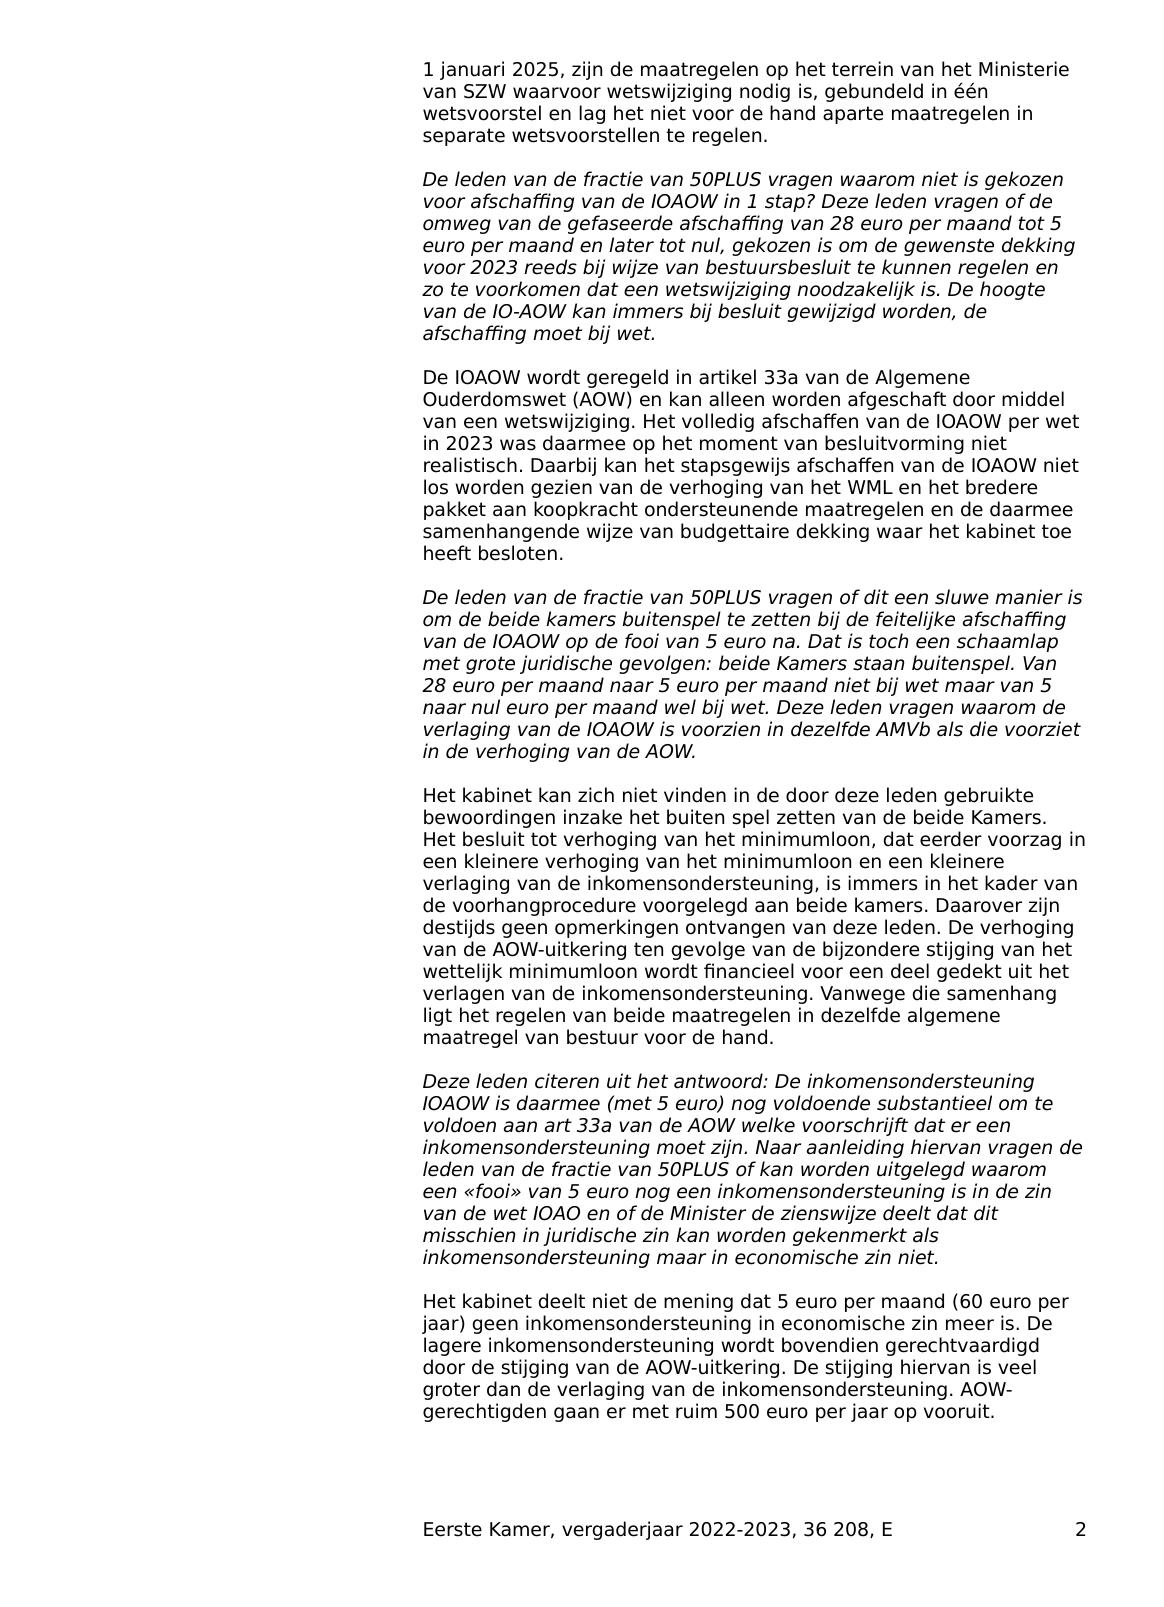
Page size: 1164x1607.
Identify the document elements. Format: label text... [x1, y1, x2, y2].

text Het kabinet deelt niet de mening dat 5 euro per maand (60 euro per jaar) geen inkomensondersteuning in economische zin meer is. De lagere inkomensondersteuning wordt bovendien gerechtvaardigd door de stijging van de AOW-uitkering. De stijging hiervan is veel groter dan de verlaging van de inkomensondersteuning. AOW-gerechtigden gaan er met ruim 500 euro per jaar op vooruit. [422, 1291, 1087, 1423]
text De IOAOW wordt geregeld in artikel 33a van de Algemene Ouderdomswet (AOW) en kan alleen worden afgeschaft door middel van een wetswijziging. Het volledig afschaffen van de IOAOW per wet in 2023 was daarmee op het moment van besluitvorming niet realistisch. Daarbij kan het stapsgewijs afschaffen van de IOAOW niet los worden gezien van de verhoging van het WML en het bredere pakket aan koopkracht ondersteunende maatregelen en de daarmee samenhangende wijze van budgettaire dekking waar het kabinet toe heeft besloten. [422, 367, 1087, 565]
text De leden van de fractie van 50PLUS vragen of dit een sluwe manier is om de beide kamers buitenspel te zetten bij de feitelijke afschaffing van de IOAOW op de fooi van 5 euro na. Dat is toch een schaamlap met grote juridische gevolgen: beide Kamers staan buitenspel. Van 28 euro per maand naar 5 euro per maand niet bij wet maar van 5 naar nul euro per maand wel bij wet. Deze leden vragen waarom de verlaging van de IOAOW is voorzien in dezelfde AMVb als die voorziet in de verhoging van de AOW. [422, 587, 1087, 763]
text Het kabinet kan zich niet vinden in de door deze leden gebruikte bewoordingen inzake het buiten spel zetten van de beide Kamers. Het besluit tot verhoging van het minimumloon, dat eerder voorzag in een kleinere verhoging van het minimumloon en een kleinere verlaging van de inkomensondersteuning, is immers in het kader van de voorhangprocedure voorgelegd aan beide kamers. Daarover zijn destijds geen opmerkingen ontvangen van deze leden. De verhoging van de AOW-uitkering ten gevolge van de bijzondere stijging van het wettelijk minimumloon wordt financieel voor een deel gedekt uit het verlagen van de inkomensondersteuning. Vanwege die samenhang ligt het regelen van beide maatregelen in dezelfde algemene maatregel van bestuur voor de hand. [422, 785, 1087, 1049]
text 1 januari 2025, zijn de maatregelen op het terrein van het Ministerie van SZW waarvoor wetswijziging nodig is, gebundeld in één wetsvoorstel en lag het niet voor de hand aparte maatregelen in separate wetsvoorstellen te regelen. [422, 59, 1087, 147]
text De leden van de fractie van 50PLUS vragen waarom niet is gekozen voor afschaffing van de IOAOW in 1 stap? Deze leden vragen of de omweg van de gefaseerde afschaffing van 28 euro per maand tot 5 euro per maand en later tot nul, gekozen is om de gewenste dekking voor 2023 reeds bij wijze van bestuursbesluit te kunnen regelen en zo te voorkomen dat een wetswijziging noodzakelijk is. De hoogte van de IO-AOW kan immers bij besluit gewijzigd worden, de afschaffing moet bij wet. [422, 169, 1087, 345]
text Deze leden citeren uit het antwoord: De inkomensondersteuning IOAOW is daarmee (met 5 euro) nog voldoende substantieel om te voldoen aan art 33a van de AOW welke voorschrijft dat er een inkomensondersteuning moet zijn. Naar aanleiding hiervan vragen de leden van de fractie van 50PLUS of kan worden uitgelegd waarom een «fooi» van 5 euro nog een inkomensondersteuning is in de zin van de wet IOAO en of de Minister de zienswijze deelt dat dit misschien in juridische zin kan worden gekenmerkt als inkomensondersteuning maar in economische zin niet. [422, 1071, 1087, 1269]
